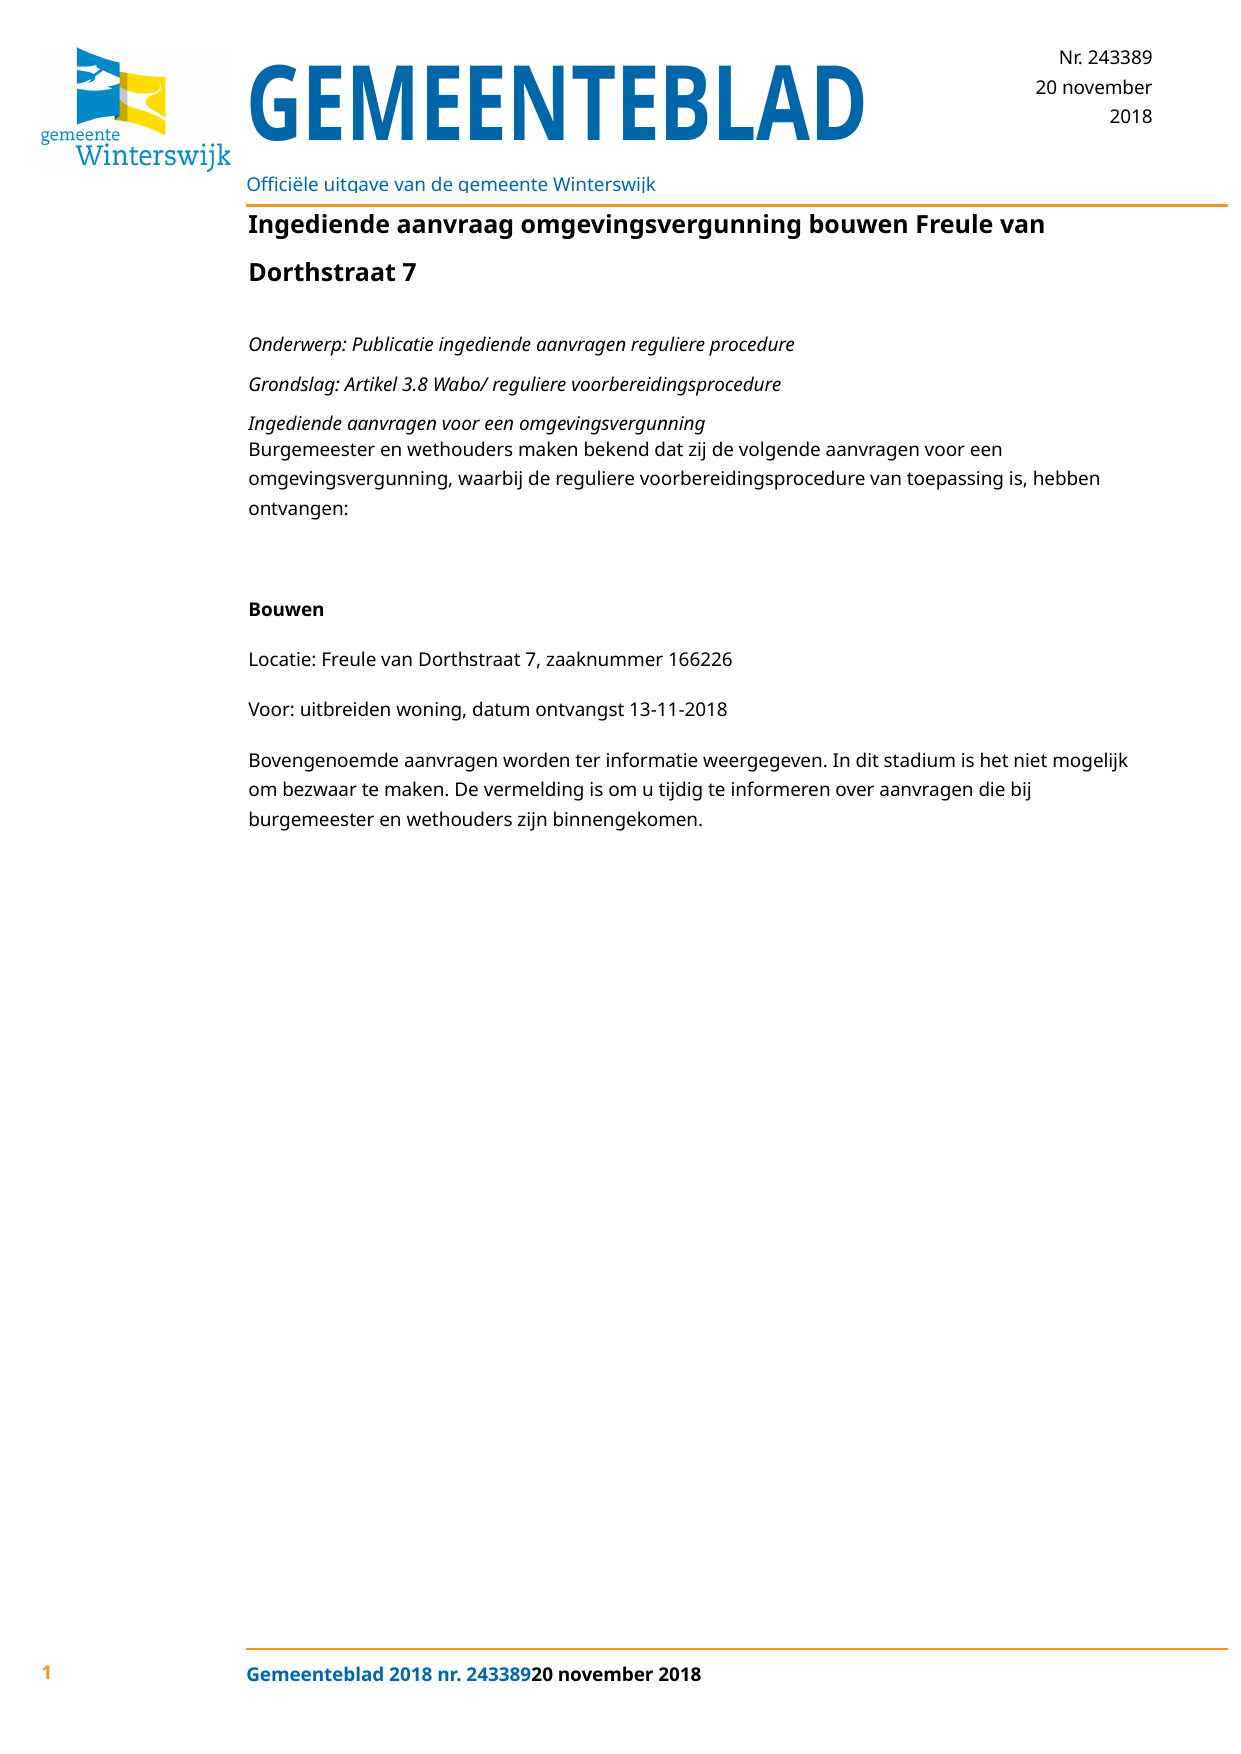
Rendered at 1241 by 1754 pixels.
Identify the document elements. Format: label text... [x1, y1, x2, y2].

text Grondslag: Artikel 3.8 Wabo/ reguliere voorbereidingsprocedure [248, 371, 1152, 396]
text Ingediende aanvragen voor een omgevingsvergunning [248, 410, 1152, 436]
text Bovengenoemde aanvragen worden ter informatie weergegeven. In dit stadium is het niet mogelijk om bezwaar te maken. De vermelding is om u tijdig te informeren over aanvragen die bij burgemeester en wethouders zijn binnengekomen. [248, 747, 1152, 832]
text Voor: uitbreiden woning, datum ontvangst 13-11-2018 [248, 697, 1152, 722]
picture [225, 153, 231, 162]
text Ingediende aanvraag omgevingsvergunning bouwen Freule van Dorthstraat 7 [248, 207, 1152, 288]
text Bouwen [248, 596, 1152, 621]
picture [41, 47, 231, 172]
text Onderwerp: Publicatie ingediende aanvragen reguliere procedure [248, 331, 1152, 357]
text Burgemeester en wethouders maken bekend dat zij de volgende aanvragen voor een omgevingsvergunning, waarbij de reguliere voorbereidingsprocedure van toepassing is, hebben ontvangen: [248, 436, 1152, 521]
text Locatie: Freule van Dorthstraat 7, zaaknummer 166226 [248, 646, 1152, 672]
